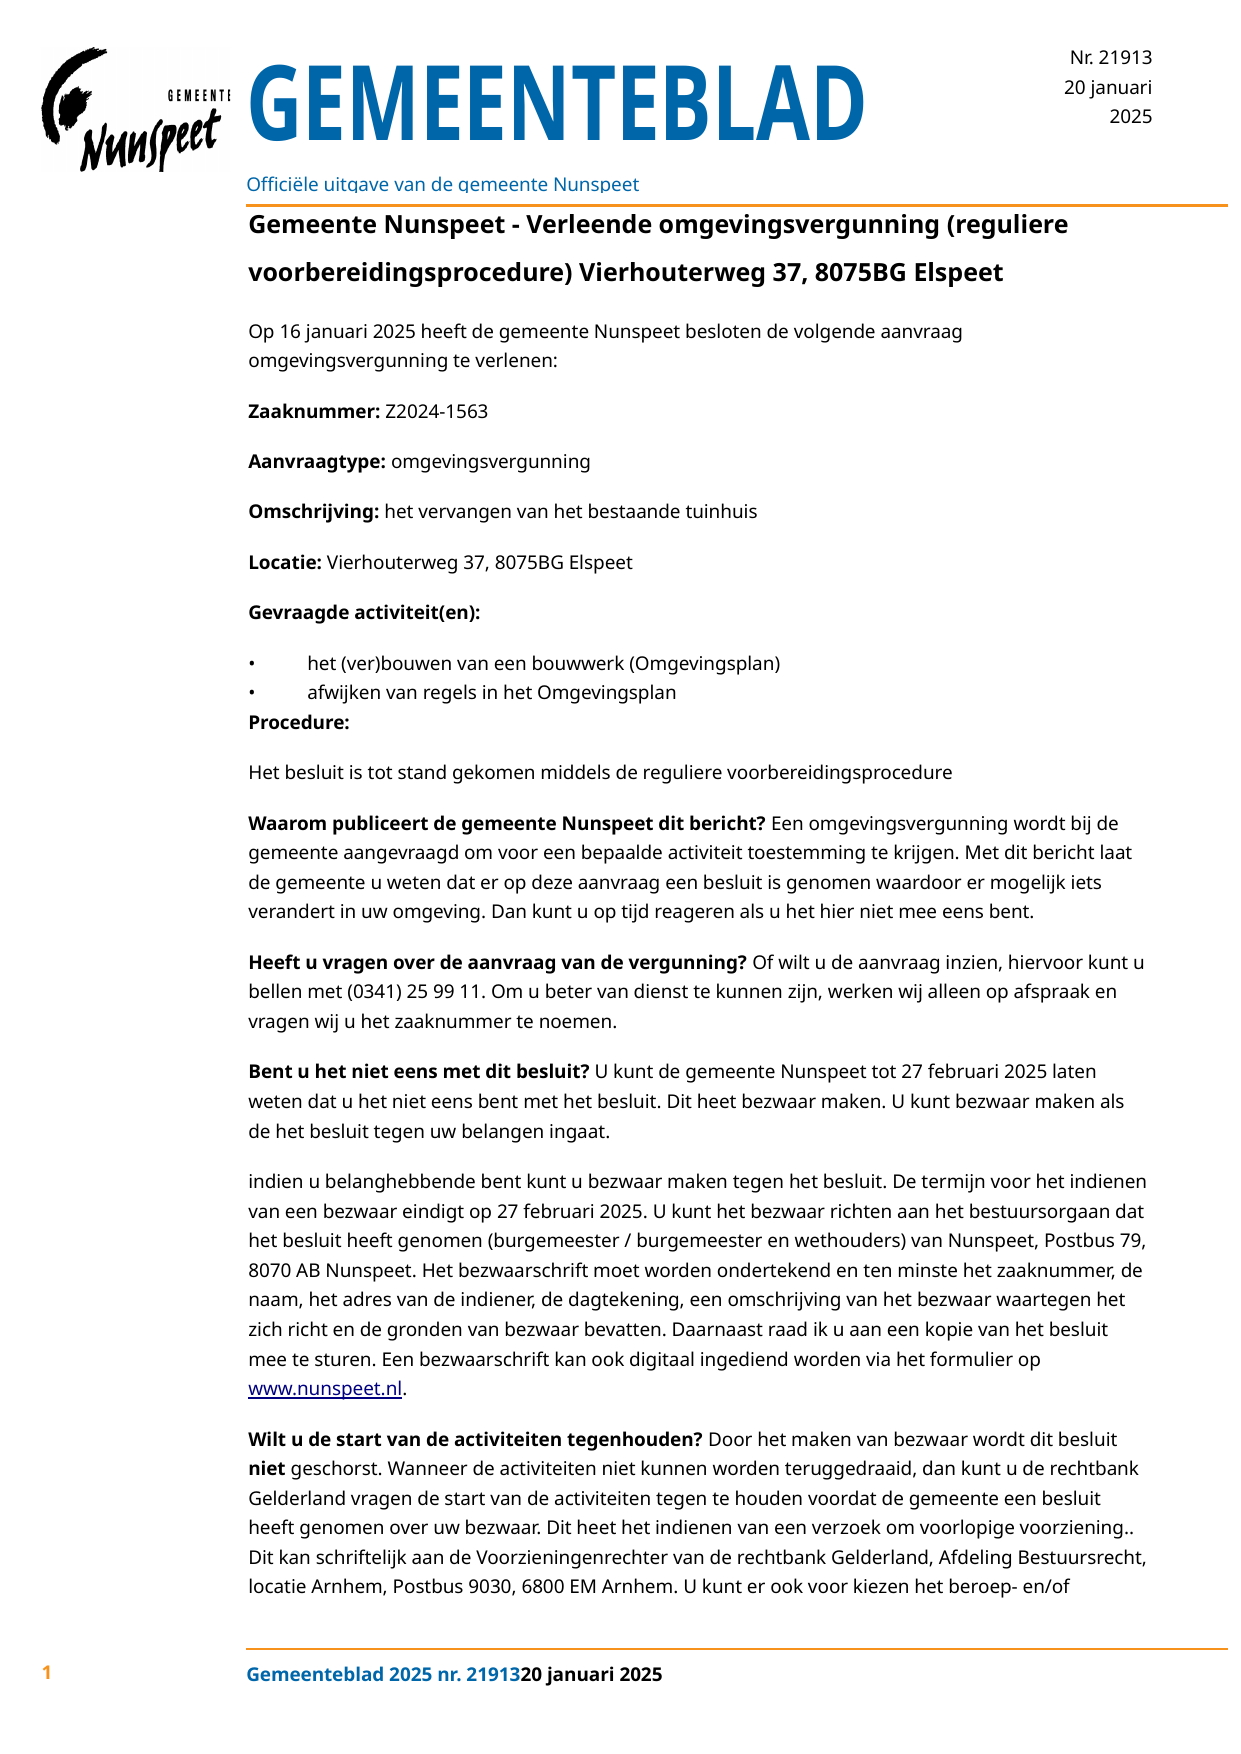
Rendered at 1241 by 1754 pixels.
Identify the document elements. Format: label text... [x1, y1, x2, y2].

text Omschrijving: het vervangen van het bestaande tuinhuis [248, 499, 1152, 524]
text Wilt u de start van de activiteiten tegenhouden? Door het maken van bezwaar wordt dit besluit niet geschorst. Wanneer de activiteiten niet kunnen worden teruggedraaid, dan kunt u de rechtbank Gelderland vragen de start van de activiteiten tegen te houden voordat de gemeente een besluit heeft genomen over uw bezwaar. Dit heet het indienen van een verzoek om voorlopige voorziening.. Dit kan schriftelijk aan de Voorzieningenrechter van de rechtbank Gelderland, Afdeling Bestuursrecht, locatie Arnhem, Postbus 9030, 6800 EM Arnhem. U kunt er ook voor kiezen het beroep- en/of [248, 1426, 1152, 1599]
text Gemeente Nunspeet - Verleende omgevingsvergunning (reguliere voorbereidingsprocedure) Vierhouterweg 37, 8075BG Elspeet [248, 207, 1152, 288]
text Locatie: Vierhouterweg 37, 8075BG Elspeet [248, 549, 1152, 575]
text Het besluit is tot stand gekomen middels de reguliere voorbereidingsprocedure [248, 759, 1152, 785]
text Aanvraagtype: omgevingsvergunning [248, 448, 1152, 474]
picture [41, 47, 231, 172]
list het (ver)bouwen van een bouwwerk (Omgevingsplan) [248, 650, 1152, 676]
text Op 16 januari 2025 heeft de gemeente Nunspeet besloten de volgende aanvraag omgevingsvergunning te verlenen: [248, 318, 1152, 373]
text indien u belanghebbende bent kunt u bezwaar maken tegen het besluit. De termijn voor het indienen van een bezwaar eindigt op 27 februari 2025. U kunt het bezwaar richten aan het bestuursorgaan dat het besluit heeft genomen (burgemeester / burgemeester en wethouders) van Nunspeet, Postbus 79, 8070 AB Nunspeet. Het bezwaarschrift moet worden ondertekend en ten minste het zaaknummer, de naam, het adres van de indiener, de dagtekening, een omschrijving van het bezwaar waartegen het zich richt en de gronden van bezwaar bevatten. Daarnaast raad ik u aan een kopie van het besluit mee te sturen. Een bezwaarschrift kan ook digitaal ingediend worden via het formulier op www.nunspeet.nl. [248, 1168, 1152, 1401]
text Procedure: [248, 709, 1152, 735]
text Gevraagde activiteit(en): [248, 599, 1152, 625]
text Bent u het niet eens met dit besluit? U kunt de gemeente Nunspeet tot 27 februari 2025 laten weten dat u het niet eens bent met het besluit. Dit heet bezwaar maken. U kunt bezwaar maken als de het besluit tegen uw belangen ingaat. [248, 1059, 1152, 1144]
text Zaaknummer: Z2024-1563 [248, 398, 1152, 424]
text Waarom publiceert de gemeente Nunspeet dit bericht? Een omgevingsvergunning wordt bij de gemeente aangevraagd om voor een bepaalde activiteit toestemming te krijgen. Met dit bericht laat de gemeente u weten dat er op deze aanvraag een besluit is genomen waardoor er mogelijk iets verandert in uw omgeving. Dan kunt u op tijd reageren als u het hier niet mee eens bent. [248, 810, 1152, 924]
list afwijken van regels in het Omgevingsplan [248, 679, 1152, 705]
text Heeft u vragen over de aanvraag van de vergunning? Of wilt u de aanvraag inzien, hiervoor kunt u bellen met (0341) 25 99 11. Om u beter van dienst te kunnen zijn, werken wij alleen op afspraak en vragen wij u het zaaknummer te noemen. [248, 949, 1152, 1034]
